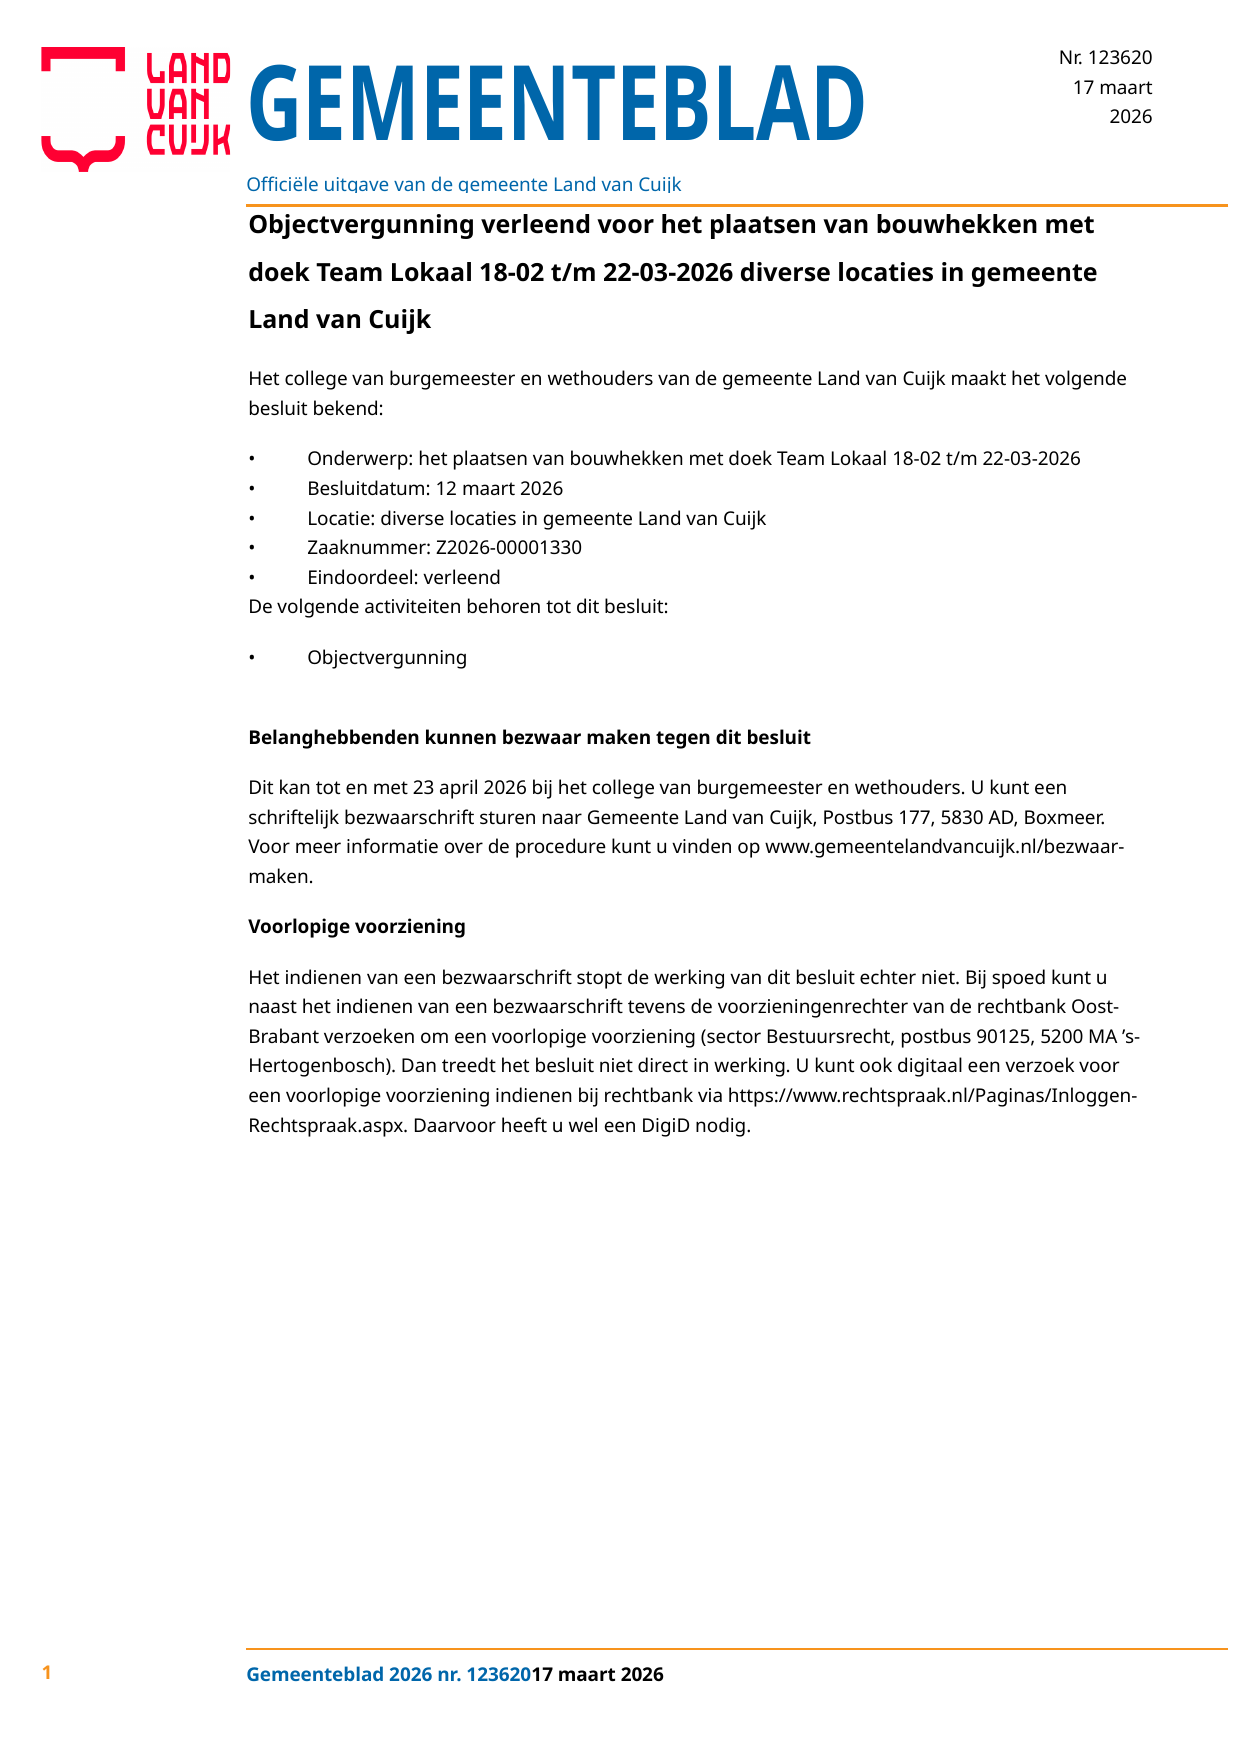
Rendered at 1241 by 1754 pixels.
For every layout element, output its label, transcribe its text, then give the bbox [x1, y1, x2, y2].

text Belanghebbenden kunnen bezwaar maken tegen dit besluit [248, 724, 1152, 749]
picture [41, 47, 231, 172]
list Onderwerp: het plaatsen van bouwhekken met doek Team Lokaal 18-02 t/m 22-03-2026 [248, 446, 1152, 471]
text Dit kan tot en met 23 april 2026 bij het college van burgemeester en wethouders. U kunt een schriftelijk bezwaarschrift sturen naar Gemeente Land van Cuijk, Postbus 177, 5830 AD, Boxmeer. Voor meer informatie over de procedure kunt u vinden op www.gemeentelandvancuijk.nl/bezwaar-maken. [248, 774, 1152, 889]
text Het college van burgemeester en wethouders van de gemeente Land van Cuijk maakt het volgende besluit bekend: [248, 366, 1152, 421]
text De volgende activiteiten behoren tot dit besluit: [248, 593, 1152, 619]
list Eindoordeel: verleend [248, 564, 1152, 589]
list Besluitdatum: 12 maart 2026 [248, 475, 1152, 501]
text Objectvergunning verleend voor het plaatsen van bouwhekken met doek Team Lokaal 18-02 t/m 22-03-2026 diverse locaties in gemeente Land van Cuijk [248, 207, 1152, 336]
list Zaaknummer: Z2026-00001330 [248, 534, 1152, 560]
list Locatie: diverse locaties in gemeente Land van Cuijk [248, 505, 1152, 530]
text Het indienen van een bezwaarschrift stopt de werking van dit besluit echter niet. Bij spoed kunt u naast het indienen van een bezwaarschrift tevens de voorzieningenrechter van de rechtbank Oost-Brabant verzoeken om een voorlopige voorziening (sector Bestuursrecht, postbus 90125, 5200 MA ’s-Hertogenbosch). Dan treedt het besluit niet direct in werking. U kunt ook digitaal een verzoek voor een voorlopige voorziening indienen bij rechtbank via https://www.rechtspraak.nl/Paginas/Inloggen-Rechtspraak.aspx. Daarvoor heeft u wel een DigiD nodig. [248, 964, 1152, 1137]
text Voorlopige voorziening [248, 913, 1152, 939]
list Objectvergunning [248, 644, 1152, 669]
